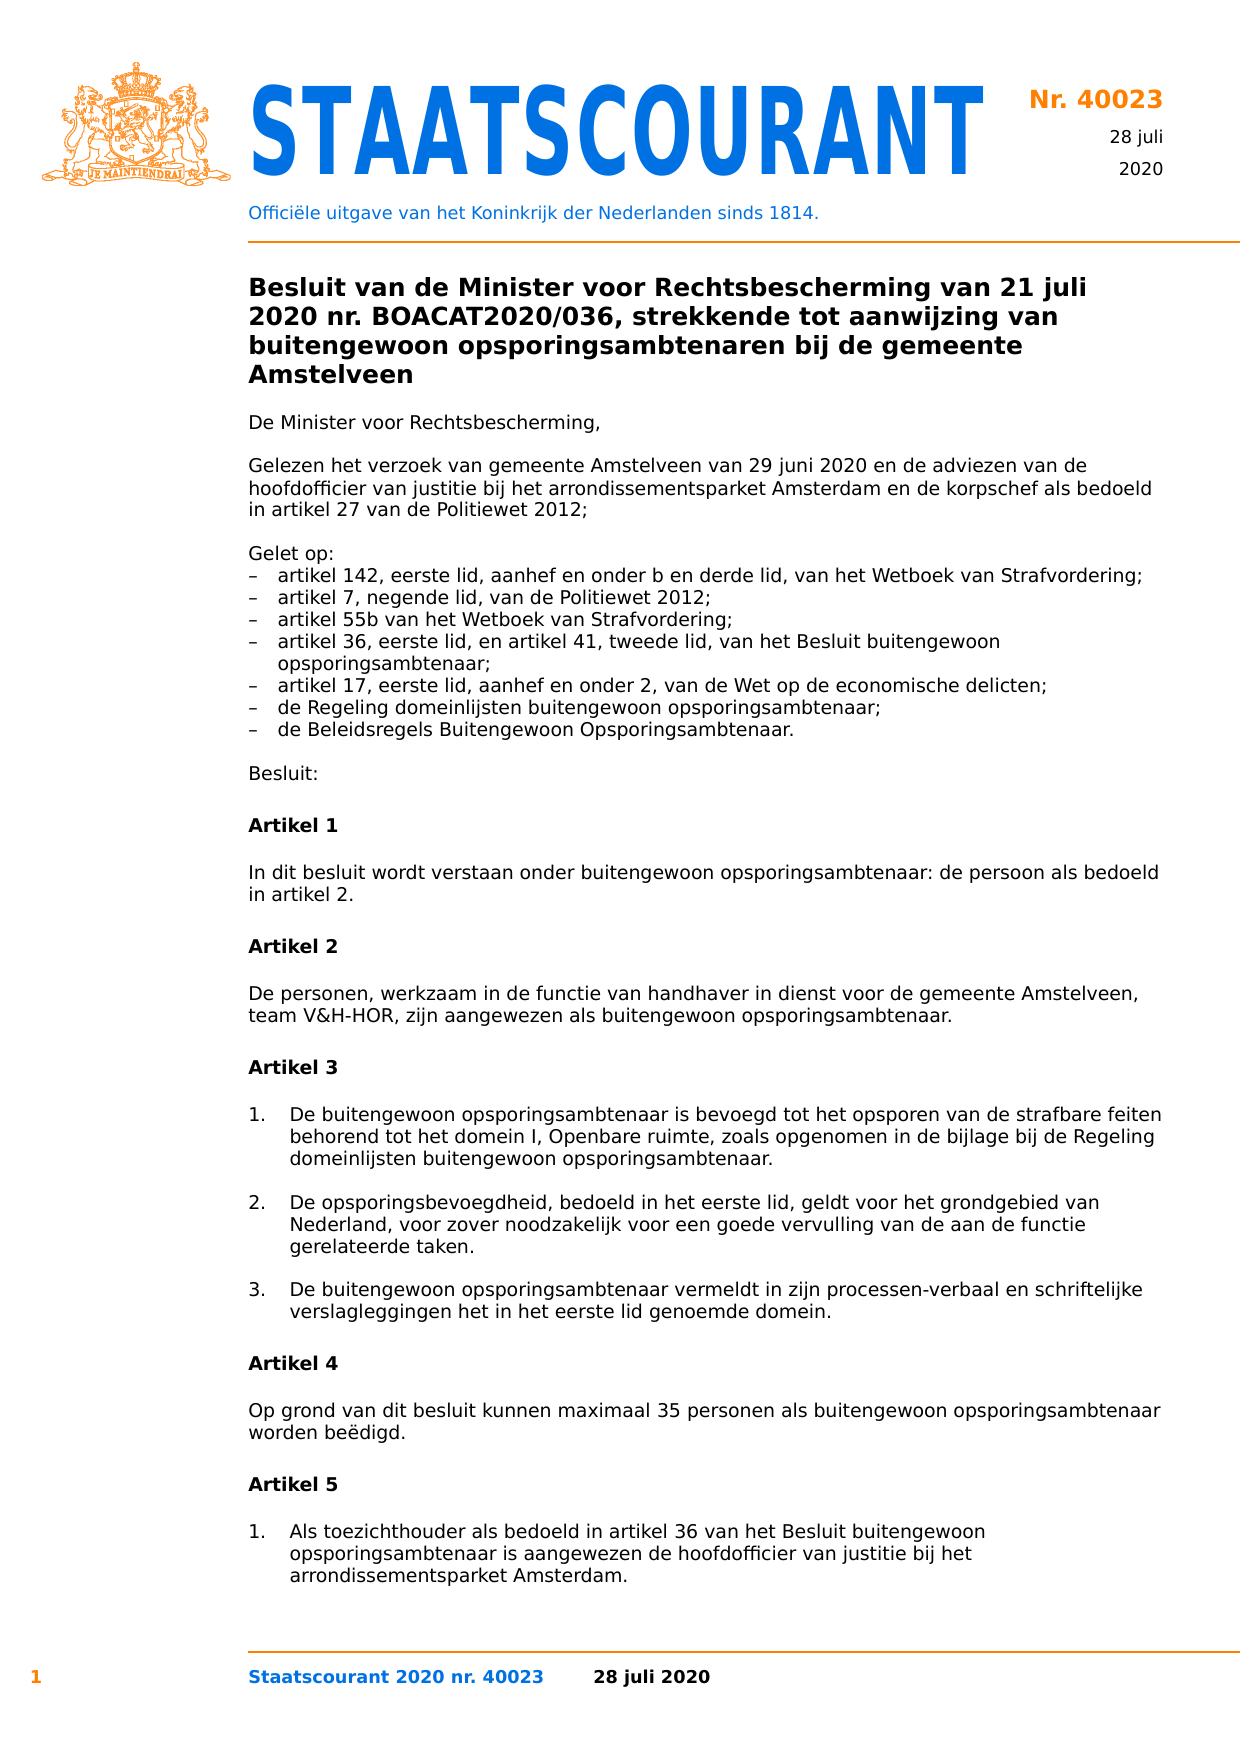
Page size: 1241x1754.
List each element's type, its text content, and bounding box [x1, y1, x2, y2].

text – artikel 36, eerste lid, en artikel 41, tweede lid, van het Besluit buitengewoon opsporingsambtenaar; [248, 631, 1163, 675]
text In dit besluit wordt verstaan onder buitengewoon opsporingsambtenaar: de persoon als bedoeld in artikel 2. [248, 862, 1163, 906]
subtitle Artikel 2 [248, 936, 1163, 958]
text Gelezen het verzoek van gemeente Amstelveen van 29 juni 2020 en de adviezen van de hoofdofficier van justitie bij het arrondissementsparket Amsterdam en de korpschef als bedoeld in artikel 27 van de Politiewet 2012; [248, 455, 1163, 521]
table_header [25, 62, 248, 241]
text 1. Als toezichthouder als bedoeld in artikel 36 van het Besluit buitengewoon opsporingsambtenaar is aangewezen de hoofdofficier van justitie bij het arrondissementsparket Amsterdam. [248, 1521, 1163, 1587]
text 1. De buitengewoon opsporingsambtenaar is bevoegd tot het opsporen van de strafbare feiten behorend tot het domein I, Openbare ruimte, zoals opgenomen in de bijlage bij de Regeling domeinlijsten buitengewoon opsporingsambtenaar. [248, 1104, 1163, 1170]
table_cell 28 juli [998, 121, 1240, 153]
text – artikel 17, eerste lid, aanhef en onder 2, van de Wet op de economische delicten; [248, 675, 1163, 697]
subtitle Artikel 3 [248, 1057, 1163, 1079]
table_cell 2020 [998, 153, 1240, 203]
text – artikel 55b van het Wetboek van Strafvordering; [248, 609, 1163, 631]
text Gelet op: [248, 543, 1163, 565]
subtitle Besluit van de Minister voor Rechtsbescherming van 21 juli 2020 nr. BOACAT2020/036, strekkende tot aanwijzing van buitengewoon opsporingsambtenaren bij de gemeente Amstelveen [248, 273, 1163, 390]
table_header Nr. 40023 [998, 62, 1240, 121]
subtitle Artikel 4 [248, 1353, 1163, 1375]
subtitle Artikel 1 [248, 815, 1163, 837]
text De personen, werkzaam in de functie van handhaver in dienst voor de gemeente Amstelveen, team V&H-HOR, zijn aangewezen als buitengewoon opsporingsambtenaar. [248, 983, 1163, 1027]
table_header STAATSCOURANT [248, 62, 998, 203]
text Op grond van dit besluit kunnen maximaal 35 personen als buitengewoon opsporingsambtenaar worden beëdigd. [248, 1400, 1163, 1444]
text – de Beleidsregels Buitengewoon Opsporingsambtenaar. [248, 719, 1163, 741]
text De Minister voor Rechtsbescherming, [248, 412, 1163, 433]
text Besluit: [248, 763, 1163, 785]
table_cell Officiële uitgave van het Koninkrijk der Nederlanden sinds 1814. [248, 203, 1240, 241]
text – artikel 7, negende lid, van de Politiewet 2012; [248, 587, 1163, 609]
text – artikel 142, eerste lid, aanhef en onder b en derde lid, van het Wetboek van Strafvordering; [248, 565, 1163, 587]
text 2. De opsporingsbevoegdheid, bedoeld in het eerste lid, geldt voor het grondgebied van Nederland, voor zover noodzakelijk voor een goede vervulling van de aan de functie gerelateerde taken. [248, 1192, 1163, 1257]
text – de Regeling domeinlijsten buitengewoon opsporingsambtenaar; [248, 697, 1163, 719]
subtitle Artikel 5 [248, 1474, 1163, 1496]
picture [41, 62, 231, 186]
text 3. De buitengewoon opsporingsambtenaar vermeldt in zijn processen-verbaal en schriftelijke verslagleggingen het in het eerste lid genoemde domein. [248, 1279, 1163, 1323]
